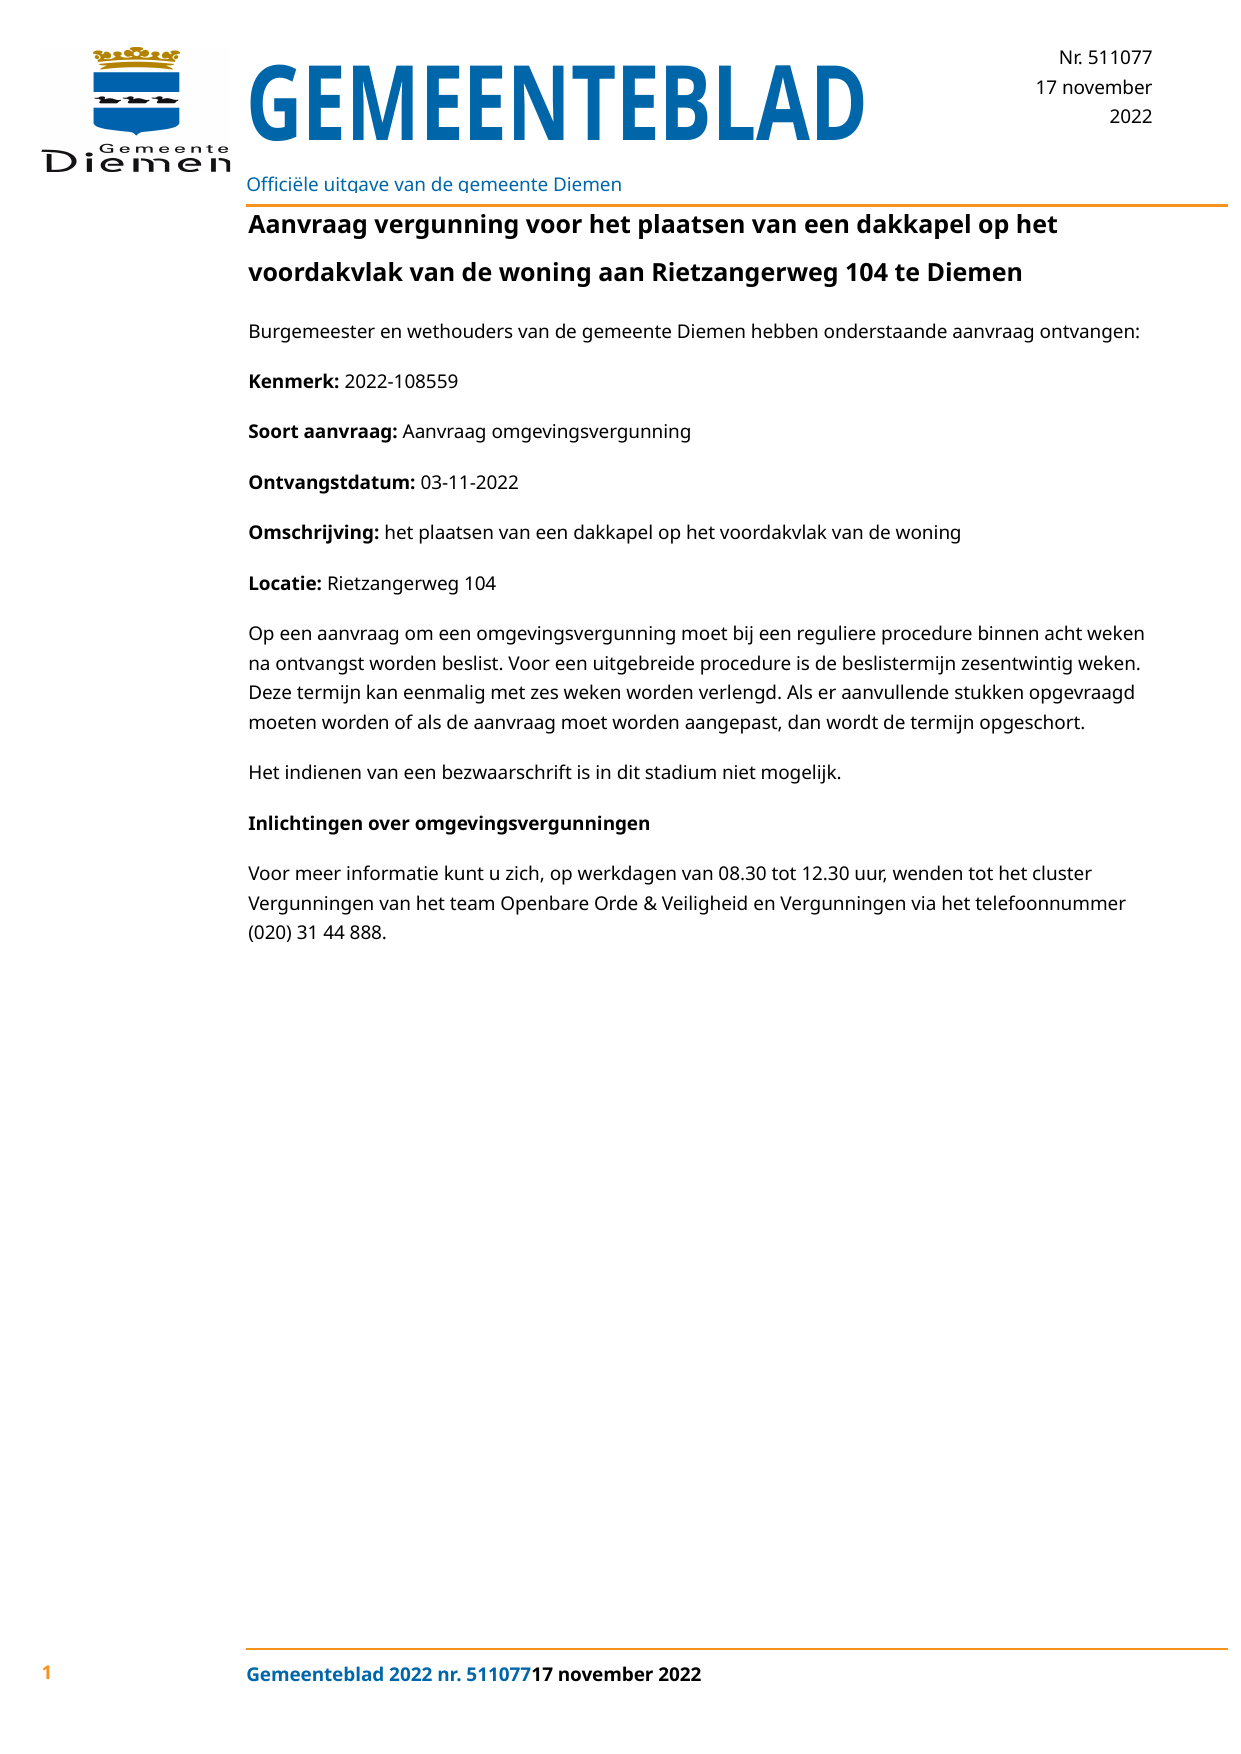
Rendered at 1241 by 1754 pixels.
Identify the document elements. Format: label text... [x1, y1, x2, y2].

text Kenmerk: 2022-108559 [248, 368, 1152, 394]
text Het indienen van een bezwaarschrift is in dit stadium niet mogelijk. [248, 759, 1152, 785]
text Soort aanvraag: Aanvraag omgevingsvergunning [248, 419, 1152, 444]
text Ontvangstdatum: 03-11-2022 [248, 469, 1152, 495]
text Voor meer informatie kunt u zich, op werkdagen van 08.30 tot 12.30 uur, wenden tot het cluster Vergunningen van het team Openbare Orde & Veiligheid en Vergunningen via het telefoonnummer (020) 31 44 888. [248, 860, 1152, 945]
text Locatie: Rietzangerweg 104 [248, 570, 1152, 596]
text Aanvraag vergunning voor het plaatsen van een dakkapel op het voordakvlak van de woning aan Rietzangerweg 104 te Diemen [248, 207, 1152, 288]
text Op een aanvraag om een omgevingsvergunning moet bij een reguliere procedure binnen acht weken na ontvangst worden beslist. Voor een uitgebreide procedure is de beslistermijn zesentwintig weken. Deze termijn kan eenmalig met zes weken worden verlengd. Als er aanvullende stukken opgevraagd moeten worden of als de aanvraag moet worden aangepast, dan wordt de termijn opgeschort. [248, 620, 1152, 735]
text Inlichtingen over omgevingsvergunningen [248, 810, 1152, 836]
picture [41, 47, 231, 172]
text Omschrijving: het plaatsen van een dakkapel op het voordakvlak van de woning [248, 519, 1152, 545]
text Burgemeester en wethouders van de gemeente Diemen hebben onderstaande aanvraag ontvangen: [248, 318, 1152, 344]
